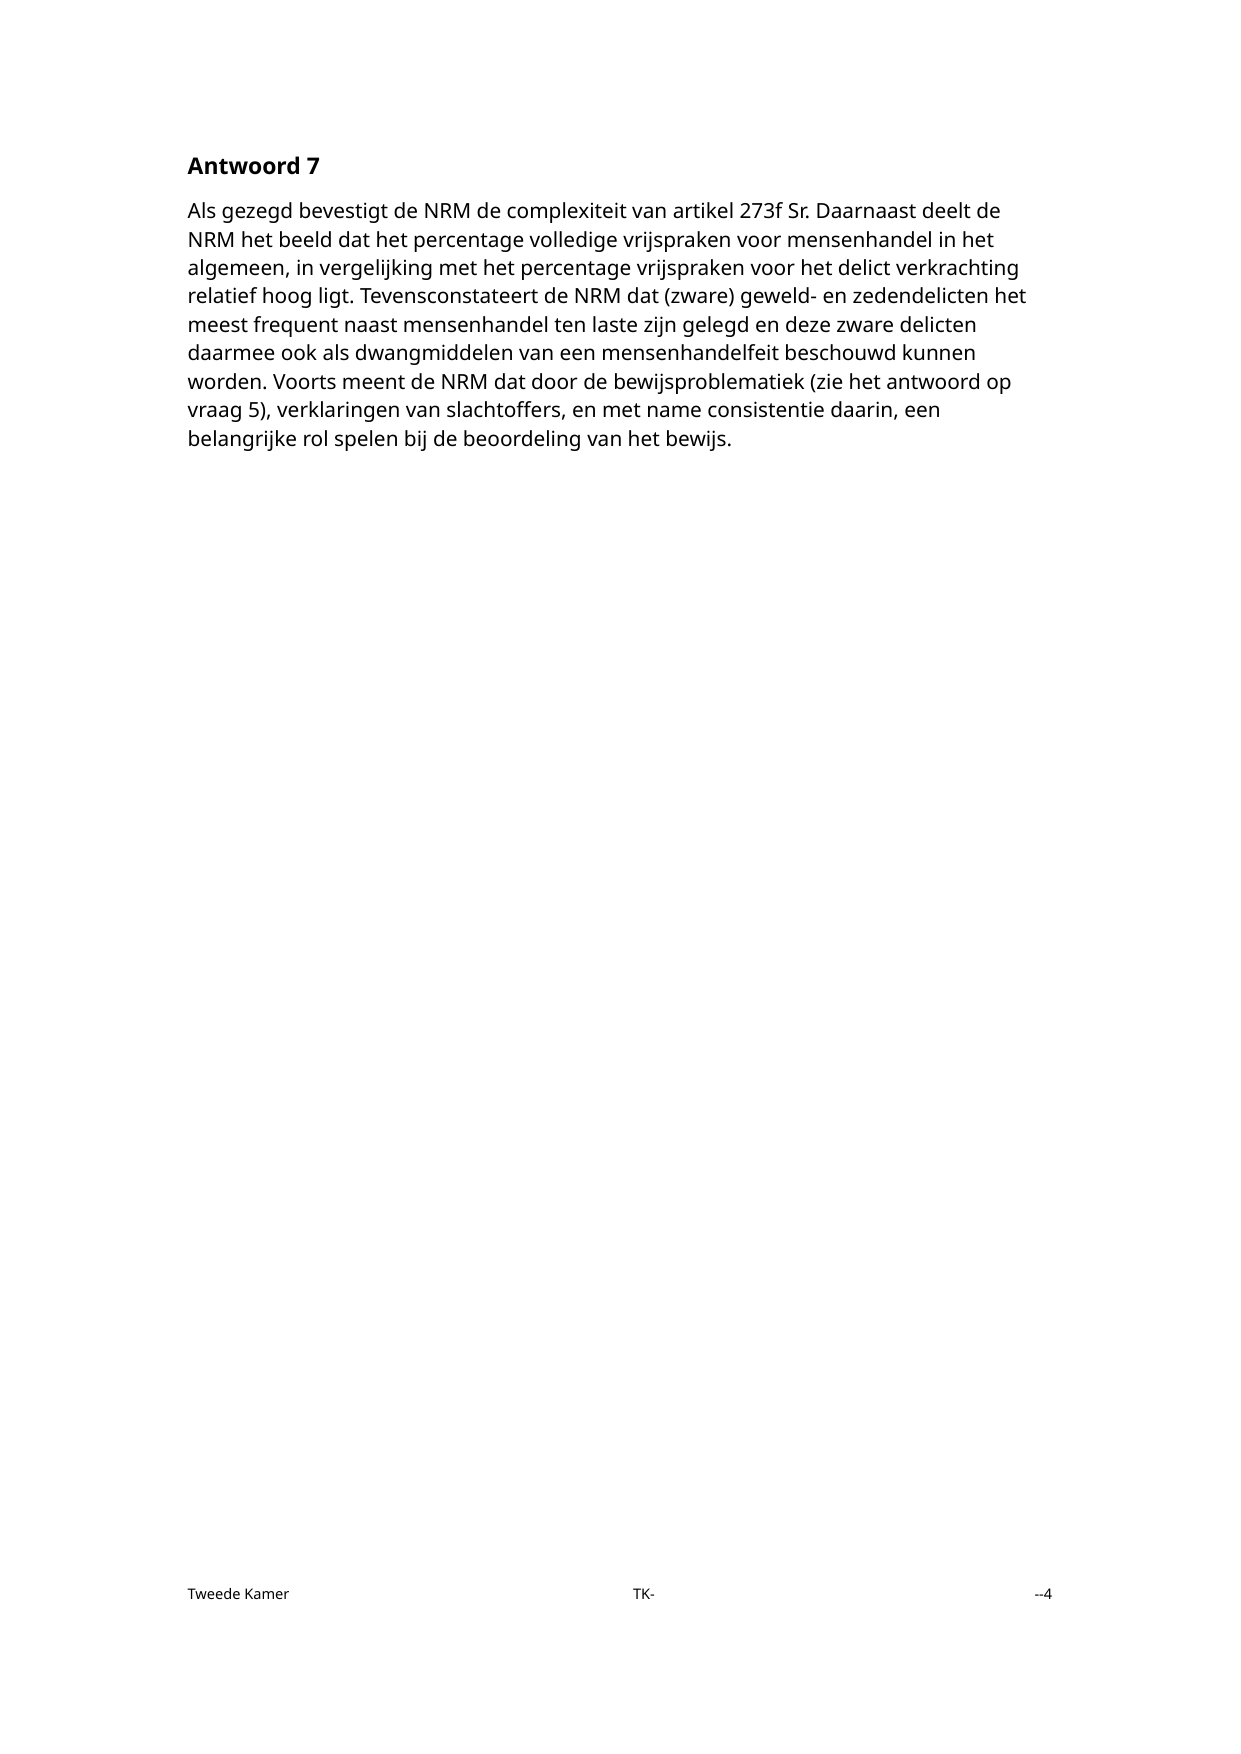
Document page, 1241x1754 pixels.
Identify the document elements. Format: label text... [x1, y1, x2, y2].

text Als gezegd bevestigt de NRM de complexiteit van artikel 273f Sr. Daarnaast deelt de NRM het beeld dat het percentage volledige vrijspraken voor mensenhandel in het algemeen, in vergelijking met het percentage vrijspraken voor het delict verkrachting relatief hoog ligt. Tevensconstateert de NRM dat (zware) geweld- en zedendelicten het meest frequent naast mensenhandel ten laste zijn gelegd en deze zware delicten daarmee ook als dwangmiddelen van een mensenhandelfeit beschouwd kunnen worden. Voorts meent de NRM dat door de bewijsproblematiek (zie het antwoord op vraag 5), verklaringen van slachtoffers, en met name consistentie daarin, een belangrijke rol spelen bij de beoordeling van het bewijs. [187, 196, 1053, 452]
subtitle Antwoord 7 [187, 150, 1053, 181]
